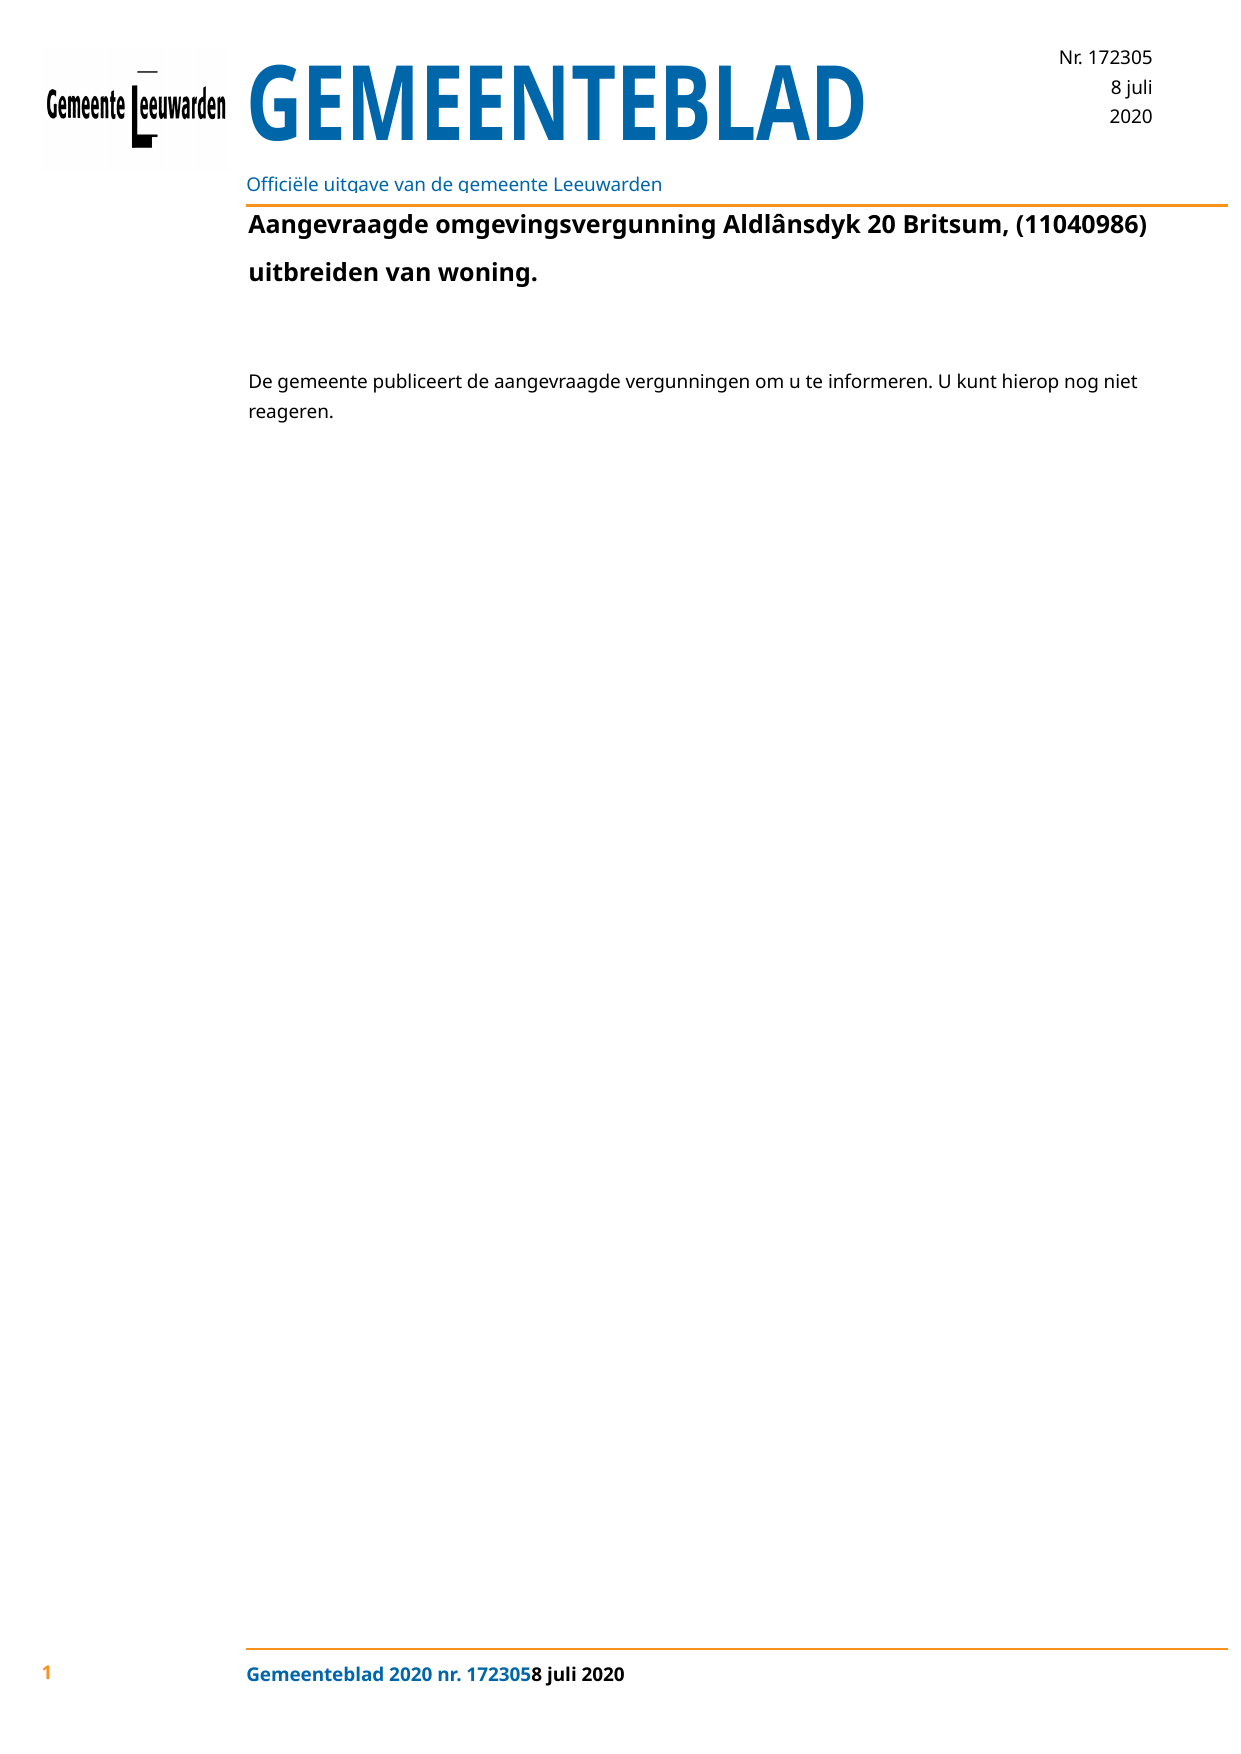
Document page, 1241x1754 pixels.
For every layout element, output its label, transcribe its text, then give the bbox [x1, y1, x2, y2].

text Aangevraagde omgevingsvergunning Aldlânsdyk 20 Britsum, (11040986) uitbreiden van woning. [248, 207, 1152, 288]
text De gemeente publiceert de aangevraagde vergunningen om u te informeren. U kunt hierop nog niet reageren. [248, 368, 1152, 424]
picture [41, 47, 231, 172]
